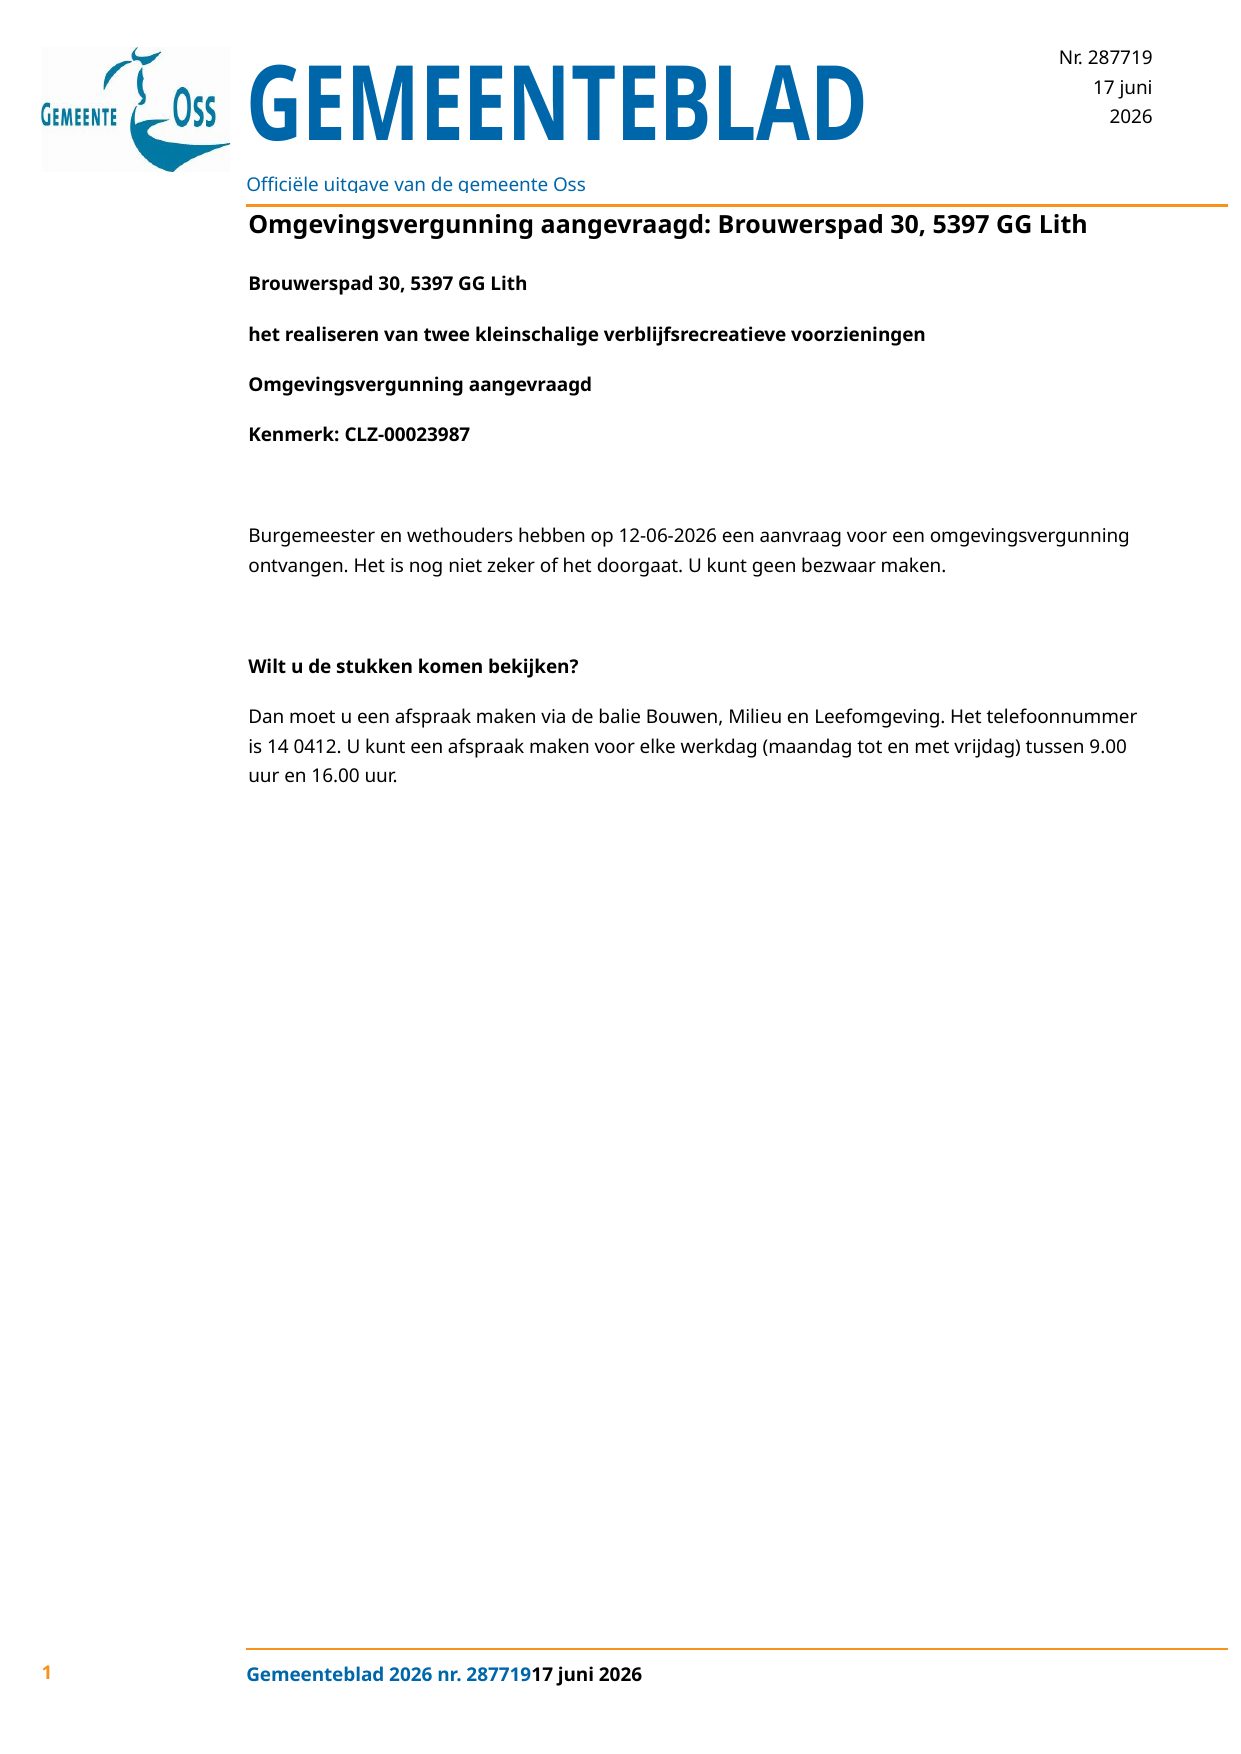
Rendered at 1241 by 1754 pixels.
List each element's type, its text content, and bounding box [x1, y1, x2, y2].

text Dan moet u een afspraak maken via de balie Bouwen, Milieu en Leefomgeving. Het telefoonnummer is 14 0412. U kunt een afspraak maken voor elke werkdag (maandag tot en met vrijdag) tussen 9.00 uur en 16.00 uur. [248, 703, 1152, 788]
text Brouwerspad 30, 5397 GG Lith [248, 270, 1152, 296]
text Omgevingsvergunning aangevraagd: Brouwerspad 30, 5397 GG Lith [248, 207, 1152, 241]
picture [41, 47, 231, 172]
text Burgemeester en wethouders hebben op 12-06-2026 een aanvraag voor een omgevingsvergunning ontvangen. Het is nog niet zeker of het doorgaat. U kunt geen bezwaar maken. [248, 522, 1152, 578]
text Kenmerk: CLZ-00023987 [248, 422, 1152, 447]
text Wilt u de stukken komen bekijken? [248, 653, 1152, 678]
text het realiseren van twee kleinschalige verblijfsrecreatieve voorzieningen [248, 321, 1152, 346]
text Omgevingsvergunning aangevraagd [248, 371, 1152, 397]
